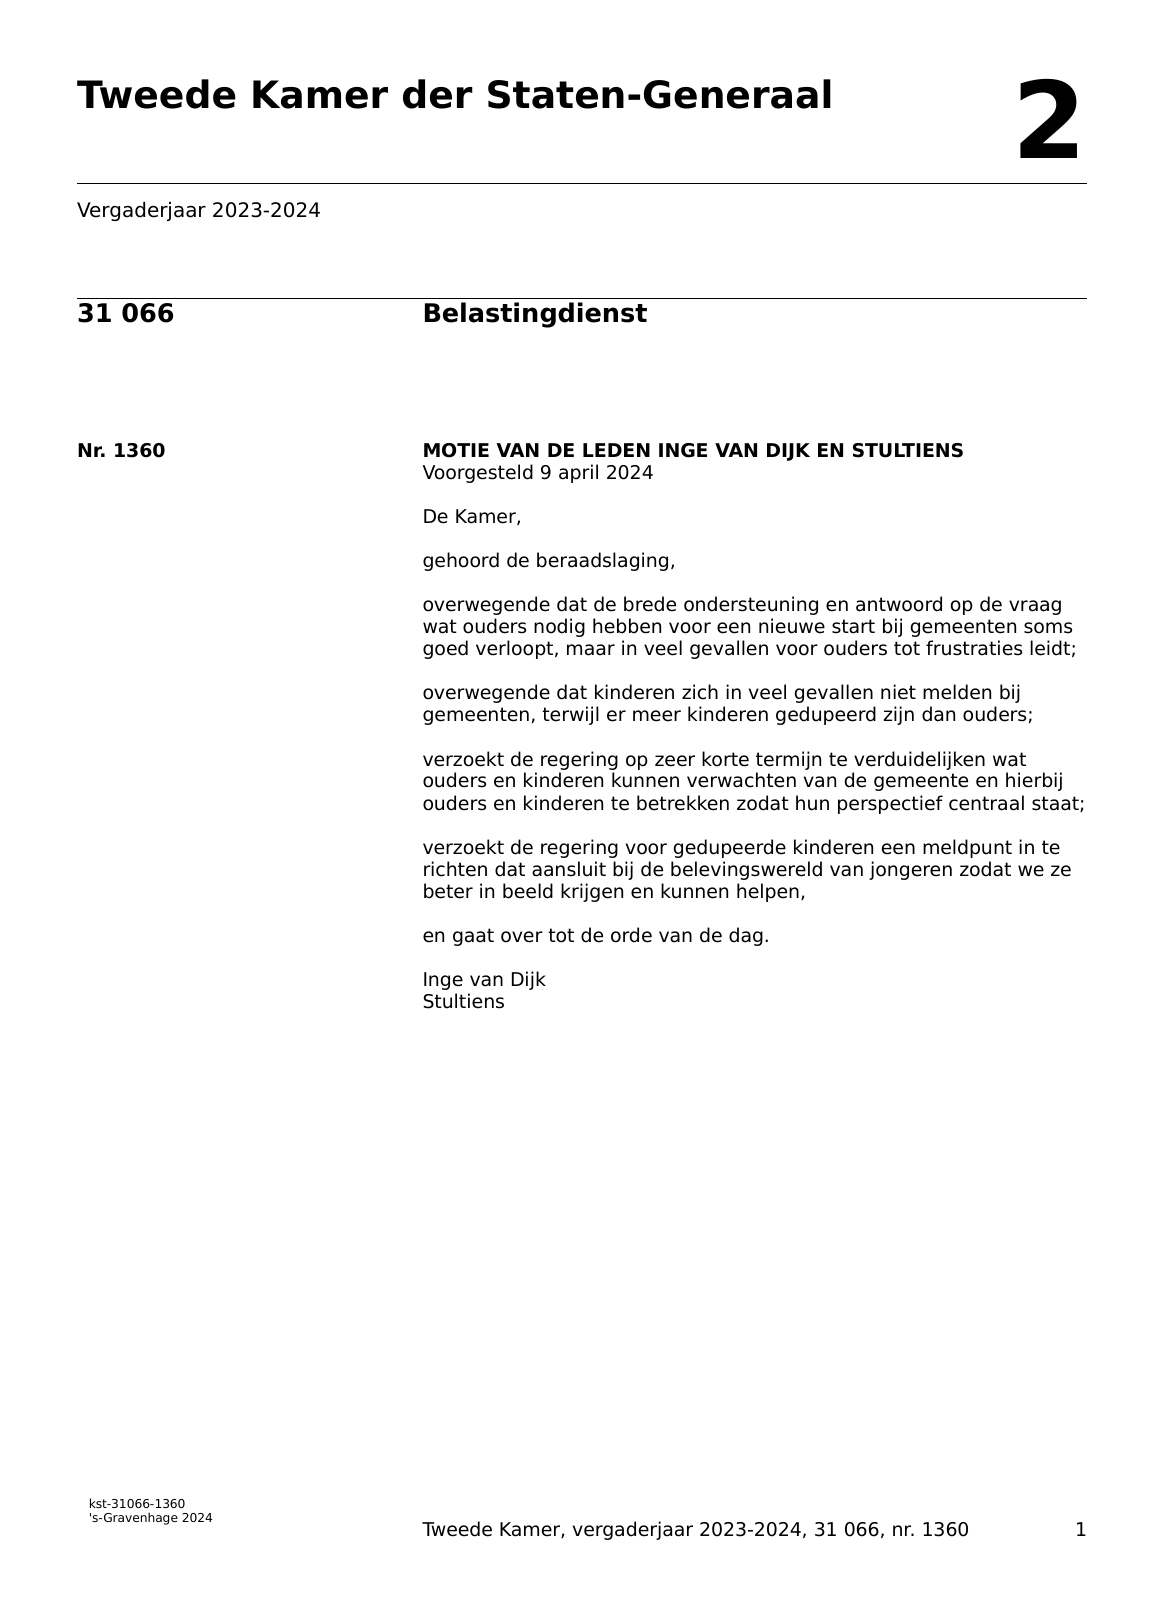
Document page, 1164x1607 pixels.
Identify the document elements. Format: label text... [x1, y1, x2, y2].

text en gaat over tot de orde van de dag. [422, 925, 1087, 947]
text Voorgesteld 9 april 2024 [422, 462, 1087, 484]
text 's-Gravenhage 2024 [88, 1511, 323, 1525]
table_header Tweede Kamer der Staten-Generaal [77, 59, 886, 183]
table_header 2 [886, 59, 1087, 183]
text verzoekt de regering op zeer korte termijn te verduidelijken wat ouders en kinderen kunnen verwachten van de gemeente en hierbij ouders en kinderen te betrekken zodat hun perspectief centraal staat; [422, 748, 1087, 814]
text verzoekt de regering voor gedupeerde kinderen een meldpunt in te richten dat aansluit bij de belevingswereld van jongeren zodat we ze beter in beeld krijgen en kunnen helpen, [422, 837, 1087, 902]
table_cell Vergaderjaar 2023-2024 [77, 184, 1087, 298]
subtitle 31 066 Belastingdienst [77, 299, 1087, 329]
subtitle Nr. 1360 MOTIE VAN DE LEDEN INGE VAN DIJK EN STULTIENS [77, 440, 1087, 462]
text Stultiens [422, 991, 1087, 1013]
text overwegende dat de brede ondersteuning en antwoord op de vraag wat ouders nodig hebben voor een nieuwe start bij gemeenten soms goed verloopt, maar in veel gevallen voor ouders tot frustraties leidt; [422, 594, 1087, 660]
text kst-31066-1360 [88, 1497, 323, 1511]
text gehoord de beraadslaging, [422, 550, 1087, 572]
text De Kamer, [422, 506, 1087, 528]
text Inge van Dijk [422, 969, 1087, 991]
text overwegende dat kinderen zich in veel gevallen niet melden bij gemeenten, terwijl er meer kinderen gedupeerd zijn dan ouders; [422, 682, 1087, 726]
